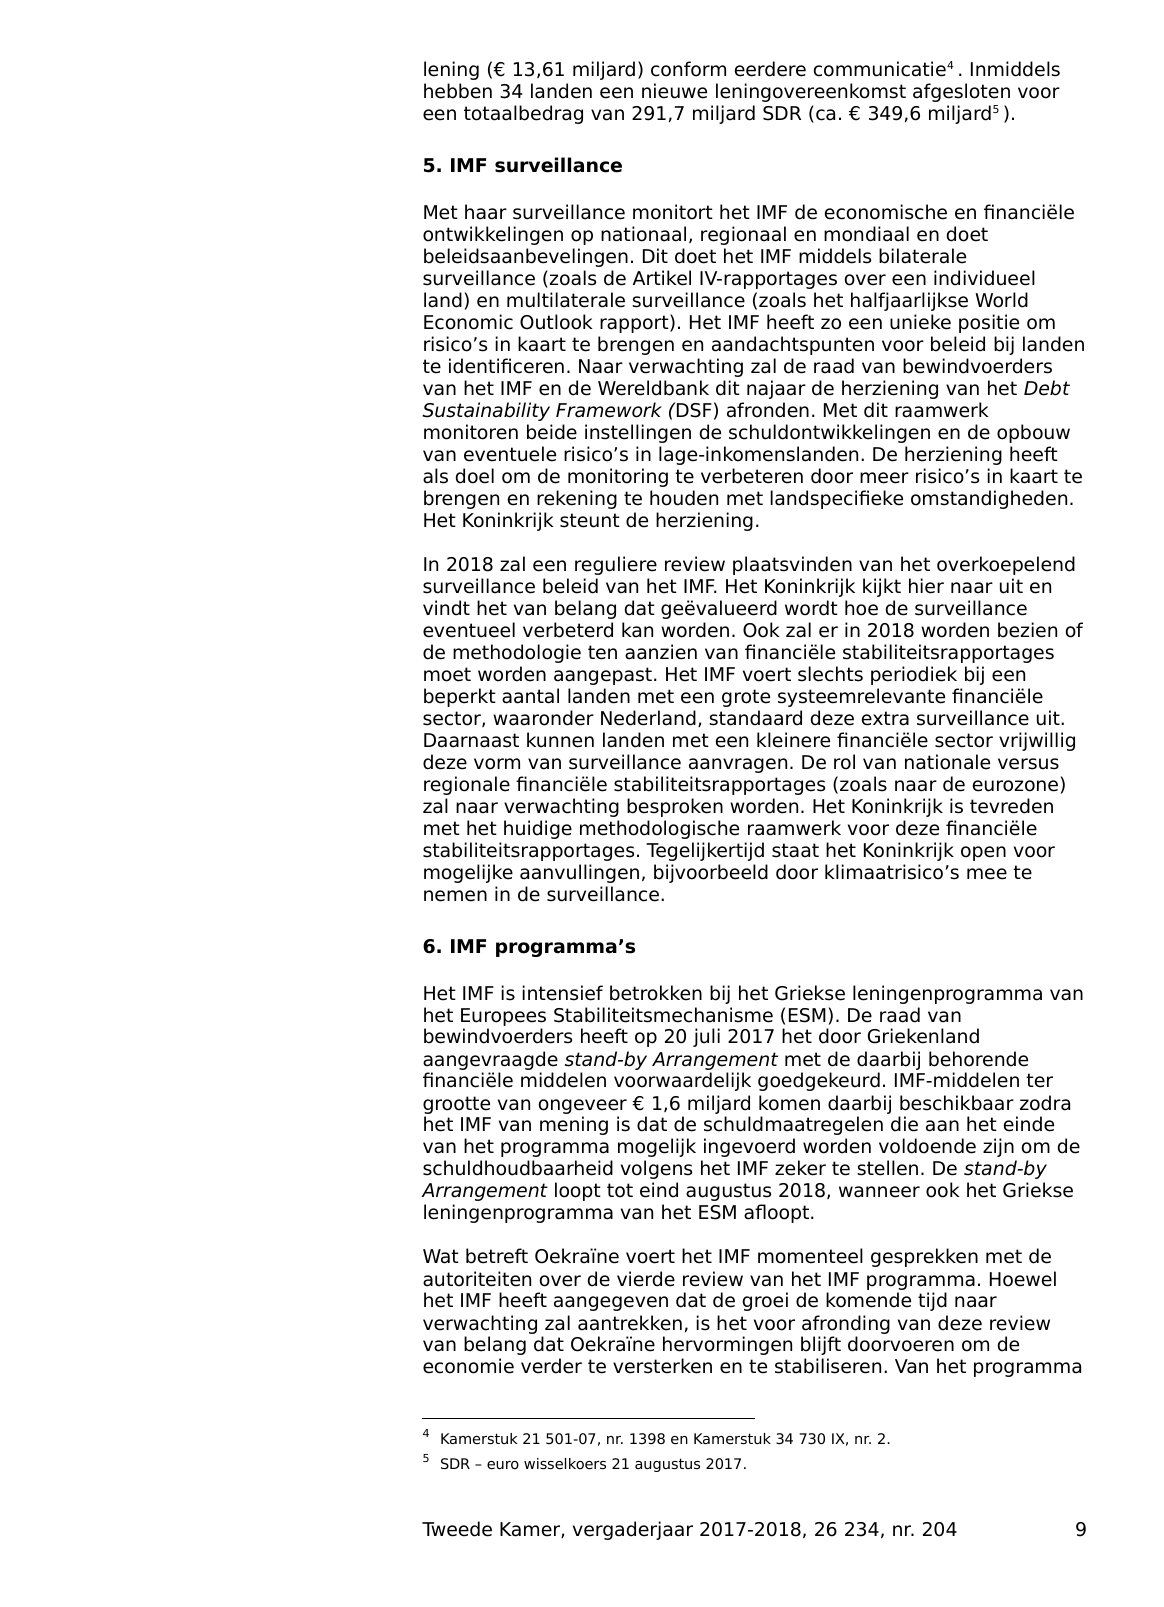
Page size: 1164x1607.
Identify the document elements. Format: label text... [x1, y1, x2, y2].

text Wat betreft Oekraïne voert het IMF momenteel gesprekken met de autoriteiten over de vierde review van het IMF programma. Hoewel het IMF heeft aangegeven dat de groei de komende tijd naar verwachting zal aantrekken, is het voor afronding van deze review van belang dat Oekraïne hervormingen blijft doorvoeren om de economie verder te versterken en te stabiliseren. Van het programma [422, 1246, 1087, 1378]
subtitle 6. IMF programma’s [422, 936, 1087, 957]
text Het IMF is intensief betrokken bij het Griekse leningenprogramma van het Europees Stabiliteitsmechanisme (ESM). De raad van bewindvoerders heeft op 20 juli 2017 het door Griekenland aangevraagde stand-by Arrangement met de daarbij behorende financiële middelen voorwaardelijk goedgekeurd. IMF-middelen ter grootte van ongeveer € 1,6 miljard komen daarbij beschikbaar zodra het IMF van mening is dat de schuldmaatregelen die aan het einde van het programma mogelijk ingevoerd worden voldoende zijn om de schuldhoudbaarheid volgens het IMF zeker te stellen. De stand-by Arrangement loopt tot eind augustus 2018, wanneer ook het Griekse leningenprogramma van het ESM afloopt. [422, 982, 1087, 1224]
text In 2018 zal een reguliere review plaatsvinden van het overkoepelend surveillance beleid van het IMF. Het Koninkrijk kijkt hier naar uit en vindt het van belang dat geëvalueerd wordt hoe de surveillance eventueel verbeterd kan worden. Ook zal er in 2018 worden bezien of de methodologie ten aanzien van financiële stabiliteitsrapportages moet worden aangepast. Het IMF voert slechts periodiek bij een beperkt aantal landen met een grote systeemrelevante financiële sector, waaronder Nederland, standaard deze extra surveillance uit. Daarnaast kunnen landen met een kleinere financiële sector vrijwillig deze vorm van surveillance aanvragen. De rol van nationale versus regionale financiële stabiliteitsrapportages (zoals naar de eurozone) zal naar verwachting besproken worden. Het Koninkrijk is tevreden met het huidige methodologische raamwerk voor deze financiële stabiliteitsrapportages. Tegelijkertijd staat het Koninkrijk open voor mogelijke aanvullingen, bijvoorbeeld door klimaatrisico’s mee te nemen in de surveillance. [422, 554, 1087, 906]
text Met haar surveillance monitort het IMF de economische en financiële ontwikkelingen op nationaal, regionaal en mondiaal en doet beleidsaanbevelingen. Dit doet het IMF middels bilaterale surveillance (zoals de Artikel IV-rapportages over een individueel land) en multilaterale surveillance (zoals het halfjaarlijkse World Economic Outlook rapport). Het IMF heeft zo een unieke positie om risico’s in kaart te brengen en aandachtspunten voor beleid bij landen te identificeren. Naar verwachting zal de raad van bewindvoerders van het IMF en de Wereldbank dit najaar de herziening van het Debt Sustainability Framework (DSF) afronden. Met dit raamwerk monitoren beide instellingen de schuldontwikkelingen en de opbouw van eventuele risico’s in lage-inkomenslanden. De herziening heeft als doel om de monitoring te verbeteren door meer risico’s in kaart te brengen en rekening te houden met landspecifieke omstandigheden. Het Koninkrijk steunt de herziening. [422, 202, 1087, 532]
subtitle 5. IMF surveillance [422, 155, 1087, 177]
text Kamerstuk 21 501-07, nr. 1398 en Kamerstuk 34 730 IX, nr. 2. [422, 1427, 1087, 1449]
text lening (€ 13,61 miljard) conform eerdere communicatie. Inmiddels hebben 34 landen een nieuwe leningovereenkomst afgesloten voor een totaalbedrag van 291,7 miljard SDR (ca. € 349,6 miljard). [422, 59, 1087, 125]
text SDR – euro wisselkoers 21 augustus 2017. [422, 1452, 1087, 1474]
